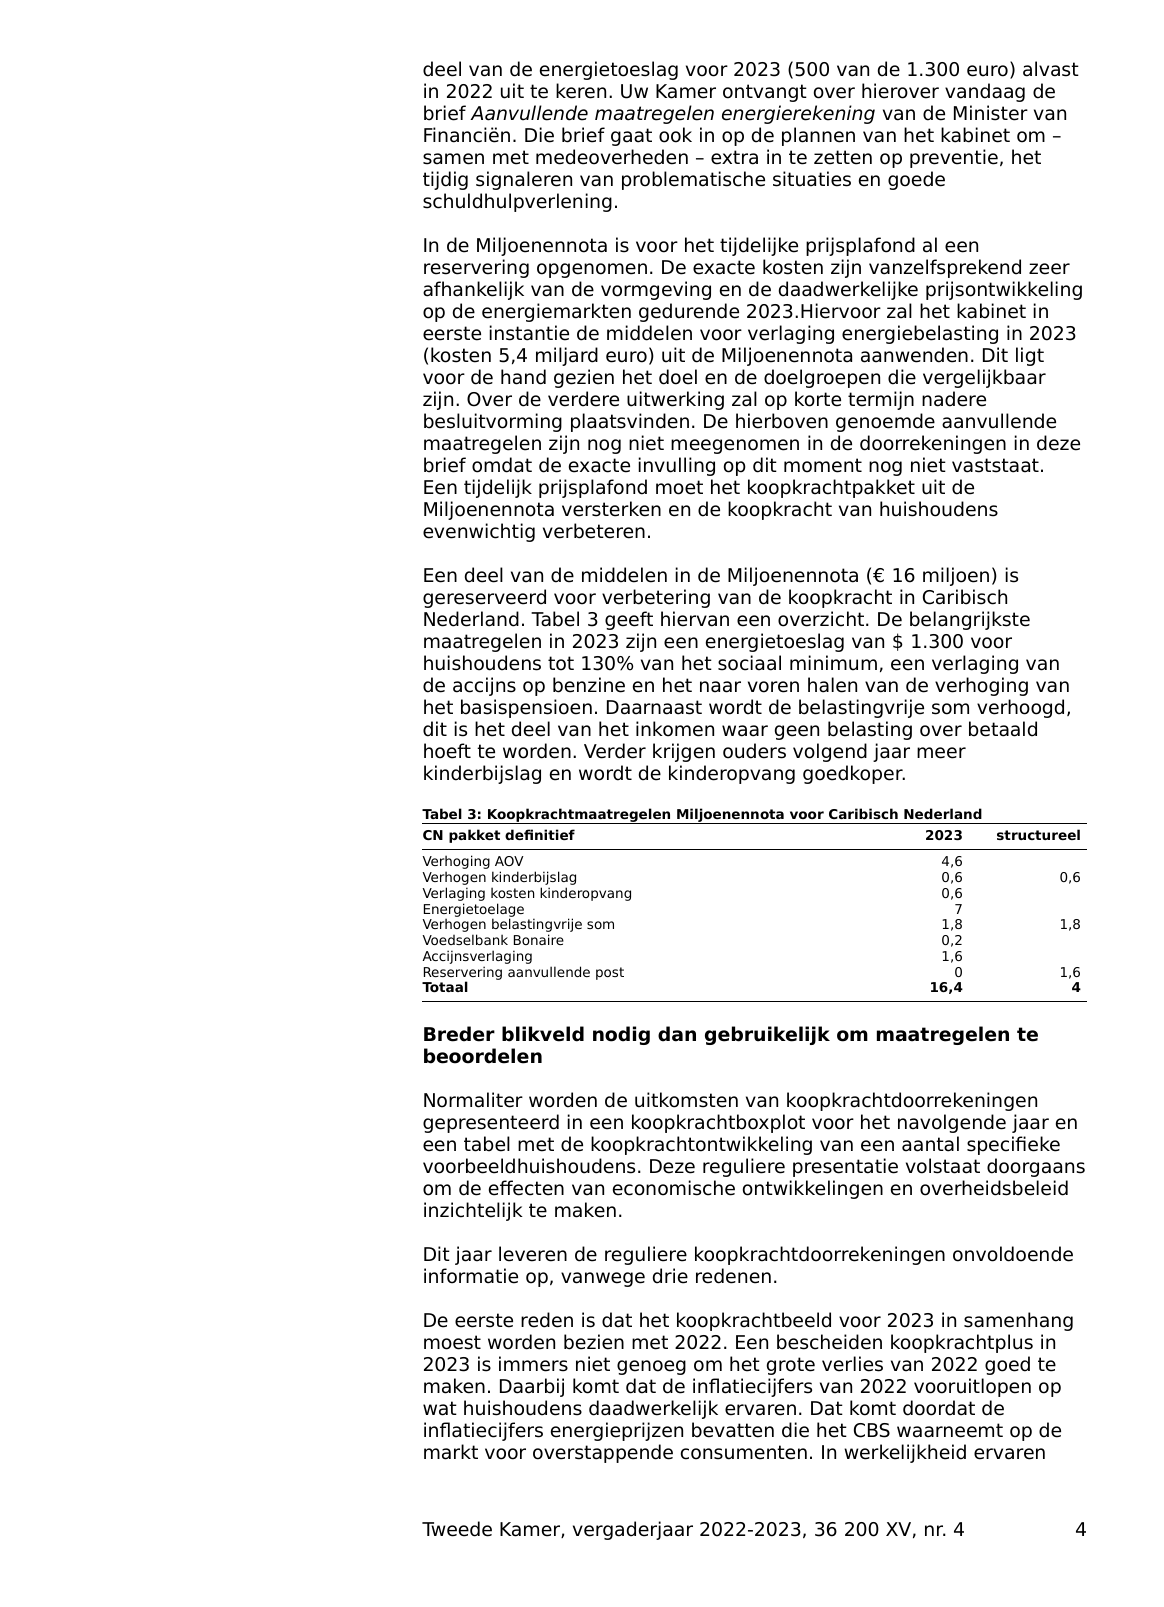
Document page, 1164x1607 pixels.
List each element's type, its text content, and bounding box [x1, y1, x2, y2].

text Dit jaar leveren de reguliere koopkrachtdoorrekeningen onvoldoende informatie op, vanwege drie redenen. [422, 1244, 1087, 1288]
table_cell Verlaging kosten kinderopvang [422, 886, 850, 901]
table_header Tabel 3: Koopkrachtmaatregelen Miljoenennota voor Caribisch Nederland [422, 807, 1087, 822]
table_cell Reservering aanvullende post [422, 964, 850, 980]
table_cell 1,8 [850, 917, 968, 933]
table_cell 4 [969, 980, 1087, 1001]
table_cell [969, 886, 1087, 901]
table_cell CN pakket definitief [422, 824, 850, 848]
text deel van de energietoeslag voor 2023 (500 van de 1.300 euro) alvast in 2022 uit te keren. Uw Kamer ontvangt over hierover vandaag de brief Aanvullende maatregelen energierekening van de Minister van Financiën. Die brief gaat ook in op de plannen van het kabinet om – samen met medeoverheden – extra in te zetten op preventie, het tijdig signaleren van problematische situaties en goede schuldhulpverlening. [422, 59, 1087, 213]
table_cell 16,4 [850, 980, 968, 1001]
text Normaliter worden de uitkomsten van koopkrachtdoorrekeningen gepresenteerd in een koopkrachtboxplot voor het navolgende jaar en een tabel met de koopkrachtontwikkeling van een aantal specifieke voorbeeldhuishoudens. Deze reguliere presentatie volstaat doorgaans om de effecten van economische ontwikkelingen en overheidsbeleid inzichtelijk te maken. [422, 1090, 1087, 1222]
table_cell [969, 901, 1087, 917]
table_cell Energietoelage [422, 901, 850, 917]
table_cell Voedselbank Bonaire [422, 933, 850, 949]
table_cell [969, 850, 1087, 870]
table_cell 0,6 [850, 870, 968, 886]
table_cell 0,6 [850, 886, 968, 901]
table_cell Verhogen kinderbijslag [422, 870, 850, 886]
table_cell 4,6 [850, 850, 968, 870]
table_cell Totaal [422, 980, 850, 1001]
table_cell Accijnsverlaging [422, 949, 850, 964]
text De eerste reden is dat het koopkrachtbeeld voor 2023 in samenhang moest worden bezien met 2022. Een bescheiden koopkrachtplus in 2023 is immers niet genoeg om het grote verlies van 2022 goed te maken. Daarbij komt dat de inflatiecijfers van 2022 vooruitlopen op wat huishoudens daadwerkelijk ervaren. Dat komt doordat de inflatiecijfers energieprijzen bevatten die het CBS waarneemt op de markt voor overstappende consumenten. In werkelijkheid ervaren [422, 1310, 1087, 1464]
table_cell 0 [850, 964, 968, 980]
table_cell 0,2 [850, 933, 968, 949]
table_cell 7 [850, 901, 968, 917]
table_cell 1,6 [850, 949, 968, 964]
table_cell Verhoging AOV [422, 850, 850, 870]
text In de Miljoenennota is voor het tijdelijke prijsplafond al een reservering opgenomen. De exacte kosten zijn vanzelfsprekend zeer afhankelijk van de vormgeving en de daadwerkelijke prijsontwikkeling op de energiemarkten gedurende 2023.Hiervoor zal het kabinet in eerste instantie de middelen voor verlaging energiebelasting in 2023 (kosten 5,4 miljard euro) uit de Miljoenennota aanwenden. Dit ligt voor de hand gezien het doel en de doelgroepen die vergelijkbaar zijn. Over de verdere uitwerking zal op korte termijn nadere besluitvorming plaatsvinden. De hierboven genoemde aanvullende maatregelen zijn nog niet meegenomen in de doorrekeningen in deze brief omdat de exacte invulling op dit moment nog niet vaststaat. Een tijdelijk prijsplafond moet het koopkrachtpakket uit de Miljoenennota versterken en de koopkracht van huishoudens evenwichtig verbeteren. [422, 235, 1087, 543]
table_cell 0,6 [969, 870, 1087, 886]
table_cell 1,6 [969, 964, 1087, 980]
table_cell 2023 [850, 824, 968, 848]
table_cell 1,8 [969, 917, 1087, 933]
table_cell [969, 933, 1087, 949]
table_cell Verhogen belastingvrije som [422, 917, 850, 933]
table_cell structureel [969, 824, 1087, 848]
text Een deel van de middelen in de Miljoenennota (€ 16 miljoen) is gereserveerd voor verbetering van de koopkracht in Caribisch Nederland. Tabel 3 geeft hiervan een overzicht. De belangrijkste maatregelen in 2023 zijn een energietoeslag van $ 1.300 voor huishoudens tot 130% van het sociaal minimum, een verlaging van de accijns op benzine en het naar voren halen van de verhoging van het basispensioen. Daarnaast wordt de belastingvrije som verhoogd, dit is het deel van het inkomen waar geen belasting over betaald hoeft te worden. Verder krijgen ouders volgend jaar meer kinderbijslag en wordt de kinderopvang goedkoper. [422, 565, 1087, 785]
subtitle Breder blikveld nodig dan gebruikelijk om maatregelen te beoordelen [422, 1024, 1087, 1068]
table_cell [969, 949, 1087, 964]
